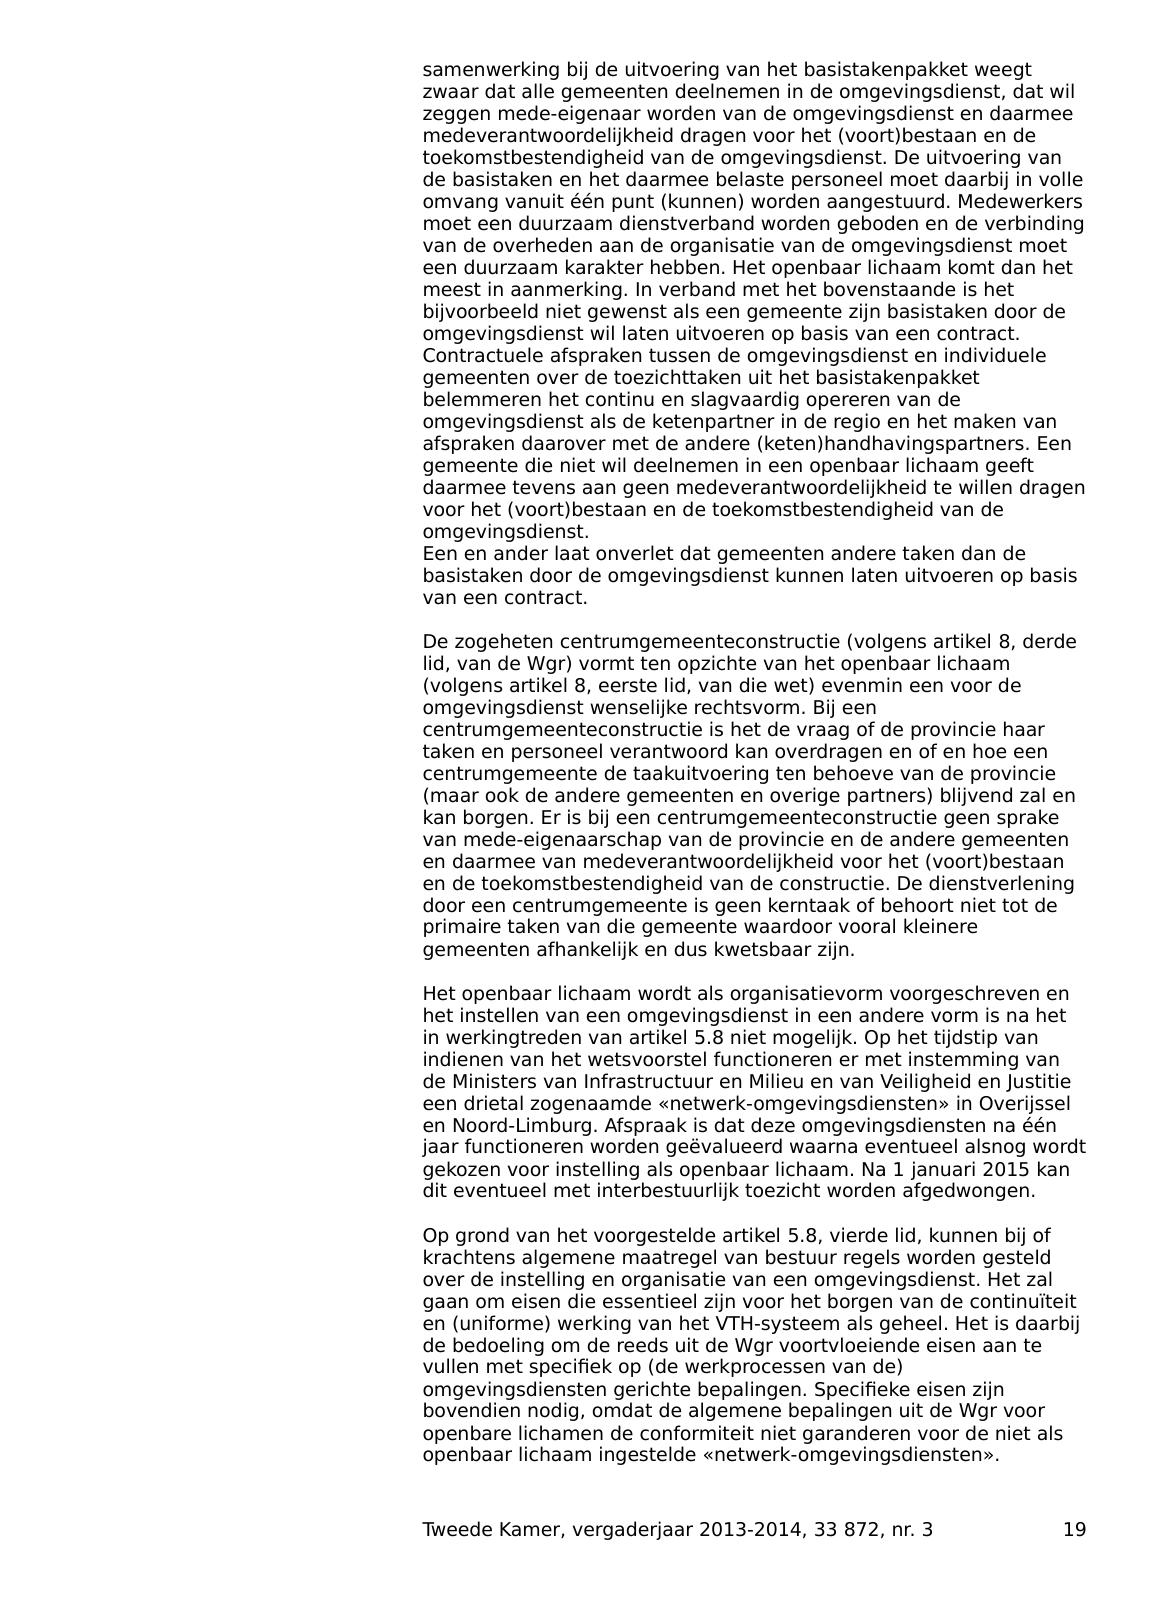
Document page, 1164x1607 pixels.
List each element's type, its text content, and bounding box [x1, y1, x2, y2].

text De zogeheten centrumgemeenteconstructie (volgens artikel 8, derde lid, van de Wgr) vormt ten opzichte van het openbaar lichaam (volgens artikel 8, eerste lid, van die wet) evenmin een voor de omgevingsdienst wenselijke rechtsvorm. Bij een centrumgemeenteconstructie is het de vraag of de provincie haar taken en personeel verantwoord kan overdragen en of en hoe een centrumgemeente de taakuitvoering ten behoeve van de provincie (maar ook de andere gemeenten en overige partners) blijvend zal en kan borgen. Er is bij een centrumgemeenteconstructie geen sprake van mede-eigenaarschap van de provincie en de andere gemeenten en daarmee van medeverantwoordelijkheid voor het (voort)bestaan en de toekomstbestendigheid van de constructie. De dienstverlening door een centrumgemeente is geen kerntaak of behoort niet tot de primaire taken van die gemeente waardoor vooral kleinere gemeenten afhankelijk en dus kwetsbaar zijn. [422, 631, 1087, 960]
text Een en ander laat onverlet dat gemeenten andere taken dan de basistaken door de omgevingsdienst kunnen laten uitvoeren op basis van een contract. [422, 543, 1087, 608]
text samenwerking bij de uitvoering van het basistakenpakket weegt zwaar dat alle gemeenten deelnemen in de omgevingsdienst, dat wil zeggen mede-eigenaar worden van de omgevingsdienst en daarmee medeverantwoordelijkheid dragen voor het (voort)bestaan en de toekomstbestendigheid van de omgevingsdienst. De uitvoering van de basistaken en het daarmee belaste personeel moet daarbij in volle omvang vanuit één punt (kunnen) worden aangestuurd. Medewerkers moet een duurzaam dienstverband worden geboden en de verbinding van de overheden aan de organisatie van de omgevingsdienst moet een duurzaam karakter hebben. Het openbaar lichaam komt dan het meest in aanmerking. In verband met het bovenstaande is het bijvoorbeeld niet gewenst als een gemeente zijn basistaken door de omgevingsdienst wil laten uitvoeren op basis van een contract. Contractuele afspraken tussen de omgevingsdienst en individuele gemeenten over de toezichttaken uit het basistakenpakket belemmeren het continu en slagvaardig opereren van de omgevingsdienst als de ketenpartner in de regio en het maken van afspraken daarover met de andere (keten)handhavingspartners. Een gemeente die niet wil deelnemen in een openbaar lichaam geeft daarmee tevens aan geen medeverantwoordelijkheid te willen dragen voor het (voort)bestaan en de toekomstbestendigheid van de omgevingsdienst. [422, 59, 1087, 543]
text Het openbaar lichaam wordt als organisatievorm voorgeschreven en het instellen van een omgevingsdienst in een andere vorm is na het in werkingtreden van artikel 5.8 niet mogelijk. Op het tijdstip van indienen van het wetsvoorstel functioneren er met instemming van de Ministers van Infrastructuur en Milieu en van Veiligheid en Justitie een drietal zogenaamde «netwerk-omgevingsdiensten» in Overijssel en Noord-Limburg. Afspraak is dat deze omgevingsdiensten na één jaar functioneren worden geëvalueerd waarna eventueel alsnog wordt gekozen voor instelling als openbaar lichaam. Na 1 januari 2015 kan dit eventueel met interbestuurlijk toezicht worden afgedwongen. [422, 983, 1087, 1202]
text Op grond van het voorgestelde artikel 5.8, vierde lid, kunnen bij of krachtens algemene maatregel van bestuur regels worden gesteld over de instelling en organisatie van een omgevingsdienst. Het zal gaan om eisen die essentieel zijn voor het borgen van de continuïteit en (uniforme) werking van het VTH-systeem als geheel. Het is daarbij de bedoeling om de reeds uit de Wgr voortvloeiende eisen aan te vullen met specifiek op (de werkprocessen van de) omgevingsdiensten gerichte bepalingen. Specifieke eisen zijn bovendien nodig, omdat de algemene bepalingen uit de Wgr voor openbare lichamen de conformiteit niet garanderen voor de niet als openbaar lichaam ingestelde «netwerk-omgevingsdiensten». [422, 1224, 1087, 1466]
